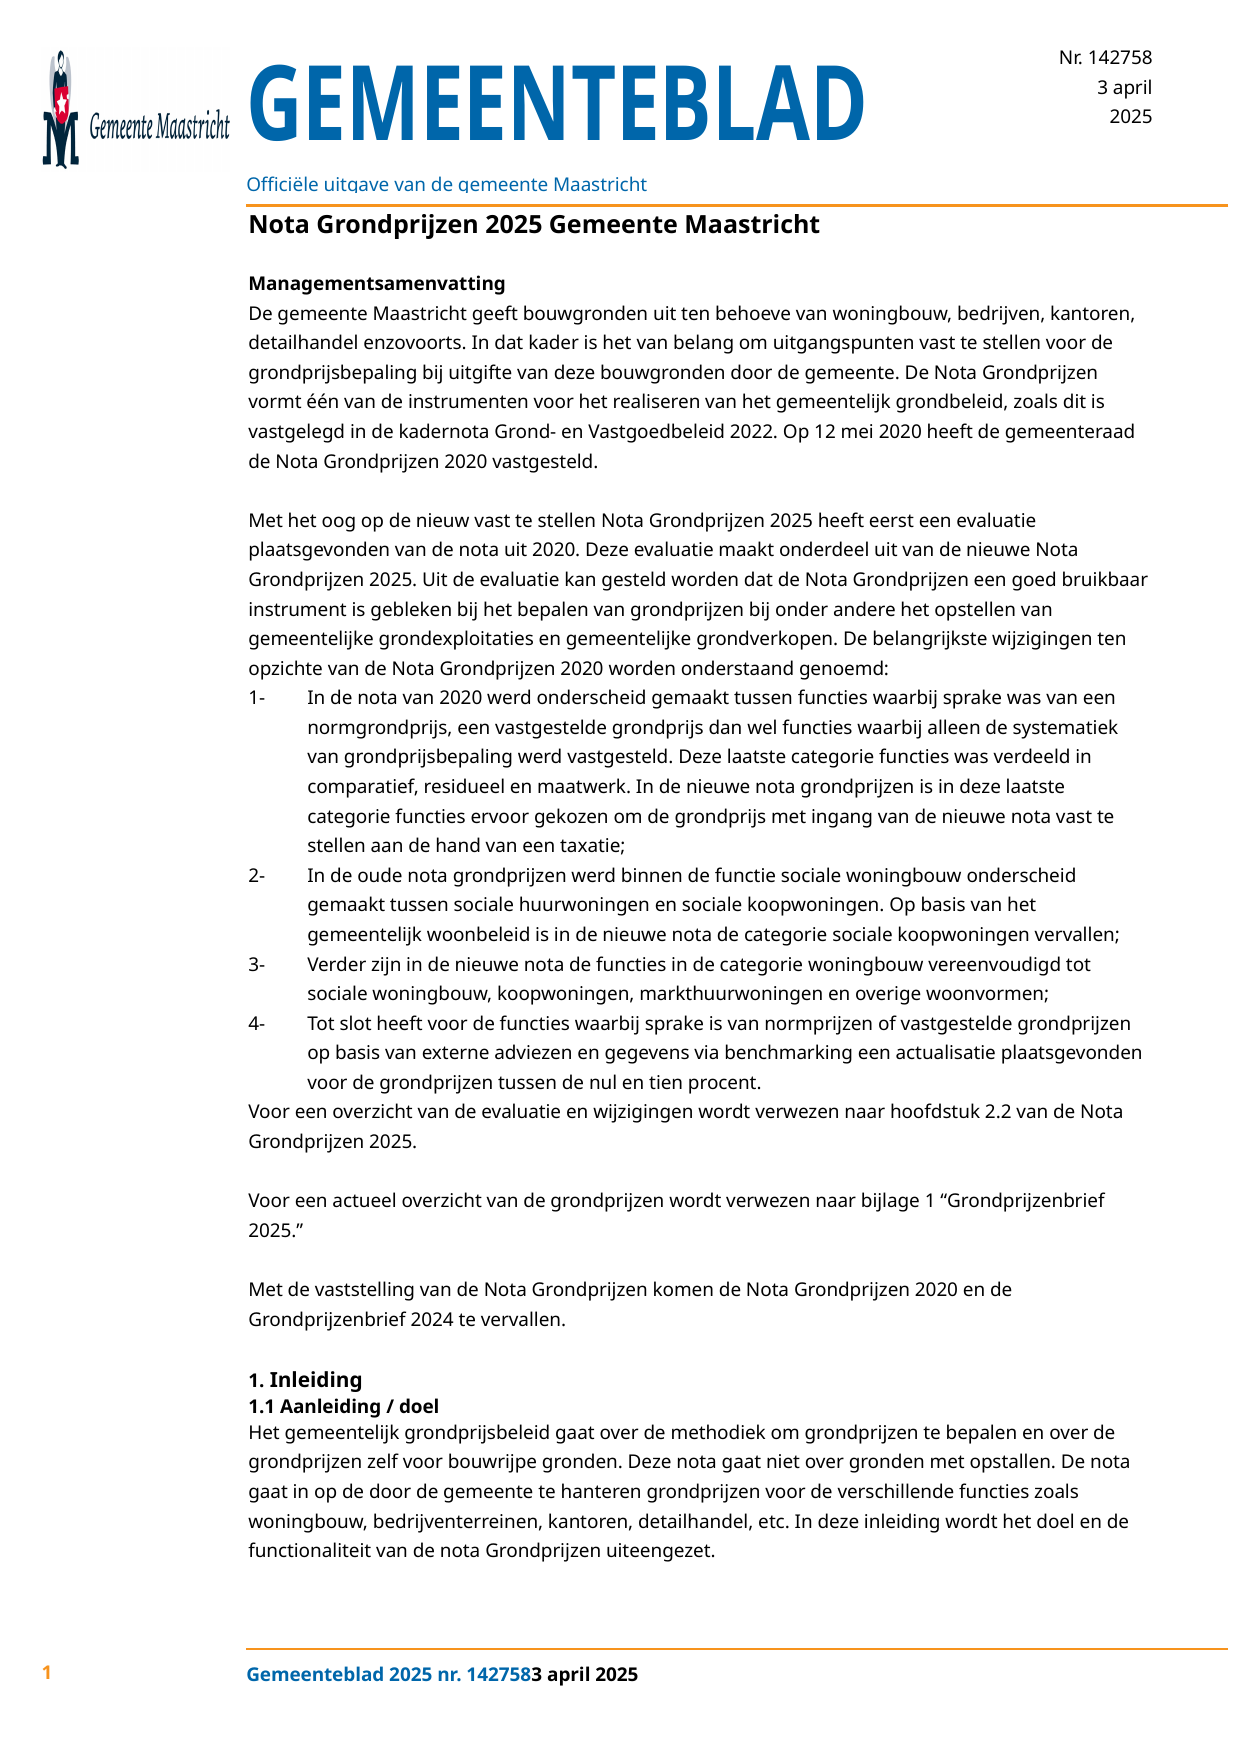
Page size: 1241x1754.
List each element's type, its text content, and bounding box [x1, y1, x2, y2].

list In de nota van 2020 werd onderscheid gemaakt tussen functies waarbij sprake was van een normgrondprijs, een vastgestelde grondprijs dan wel functies waarbij alleen de systematiek van grondprijsbepaling werd vastgesteld. Deze laatste categorie functies was verdeeld in comparatief, residueel en maatwerk. In de nieuwe nota grondprijzen is in deze laatste categorie functies ervoor gekozen om de grondprijs met ingang van de nieuwe nota vast te stellen aan de hand van een taxatie; [248, 684, 1152, 858]
text 1. Inleiding [248, 1365, 1152, 1393]
text Voor een overzicht van de evaluatie en wijzigingen wordt verwezen naar hoofdstuk 2.2 van de Nota Grondprijzen 2025. [248, 1099, 1152, 1154]
list In de oude nota grondprijzen werd binnen de functie sociale woningbouw onderscheid gemaakt tussen sociale huurwoningen en sociale koopwoningen. Op basis van het gemeentelijk woonbeleid is in de nieuwe nota de categorie sociale koopwoningen vervallen; [248, 862, 1152, 947]
text Managementsamenvatting [248, 270, 1152, 296]
text Met het oog op de nieuw vast te stellen Nota Grondprijzen 2025 heeft eerst een evaluatie plaatsgevonden van de nota uit 2020. Deze evaluatie maakt onderdeel uit van de nieuwe Nota Grondprijzen 2025. Uit de evaluatie kan gesteld worden dat de Nota Grondprijzen een goed bruikbaar instrument is gebleken bij het bepalen van grondprijzen bij onder andere het opstellen van gemeentelijke grondexploitaties en gemeentelijke grondverkopen. De belangrijkste wijzigingen ten opzichte van de Nota Grondprijzen 2020 worden onderstaand genoemd: [248, 507, 1152, 681]
text Voor een actueel overzicht van de grondprijzen wordt verwezen naar bijlage 1 “Grondprijzenbrief 2025.” [248, 1187, 1152, 1243]
text De gemeente Maastricht geeft bouwgronden uit ten behoeve van woningbouw, bedrijven, kantoren, detailhandel enzovoorts. In dat kader is het van belang om uitgangspunten vast te stellen voor de grondprijsbepaling bij uitgifte van deze bouwgronden door de gemeente. De Nota Grondprijzen vormt één van de instrumenten voor het realiseren van het gemeentelijk grondbeleid, zoals dit is vastgelegd in de kadernota Grond- en Vastgoedbeleid 2022. Op 12 mei 2020 heeft de gemeenteraad de Nota Grondprijzen 2020 vastgesteld. [248, 300, 1152, 473]
text Nota Grondprijzen 2025 Gemeente Maastricht [248, 207, 1152, 241]
list Tot slot heeft voor de functies waarbij sprake is van normprijzen of vastgestelde grondprijzen op basis van externe adviezen en gegevens via benchmarking een actualisatie plaatsgevonden voor de grondprijzen tussen de nul en tien procent. [248, 1010, 1152, 1095]
picture [41, 47, 231, 172]
list Verder zijn in de nieuwe nota de functies in de categorie woningbouw vereenvoudigd tot sociale woningbouw, koopwoningen, markthuurwoningen en overige woonvormen; [248, 951, 1152, 1006]
text 1.1 Aanleiding / doel [248, 1393, 1152, 1419]
text Met de vaststelling van de Nota Grondprijzen komen de Nota Grondprijzen 2020 en de Grondprijzenbrief 2024 te vervallen. [248, 1276, 1152, 1331]
text Het gemeentelijk grondprijsbeleid gaat over de methodiek om grondprijzen te bepalen en over de grondprijzen zelf voor bouwrijpe gronden. Deze nota gaat niet over gronden met opstallen. De nota gaat in op de door de gemeente te hanteren grondprijzen voor de verschillende functies zoals woningbouw, bedrijventerreinen, kantoren, detailhandel, etc. In deze inleiding wordt het doel en de functionaliteit van de nota Grondprijzen uiteengezet. [248, 1419, 1152, 1563]
